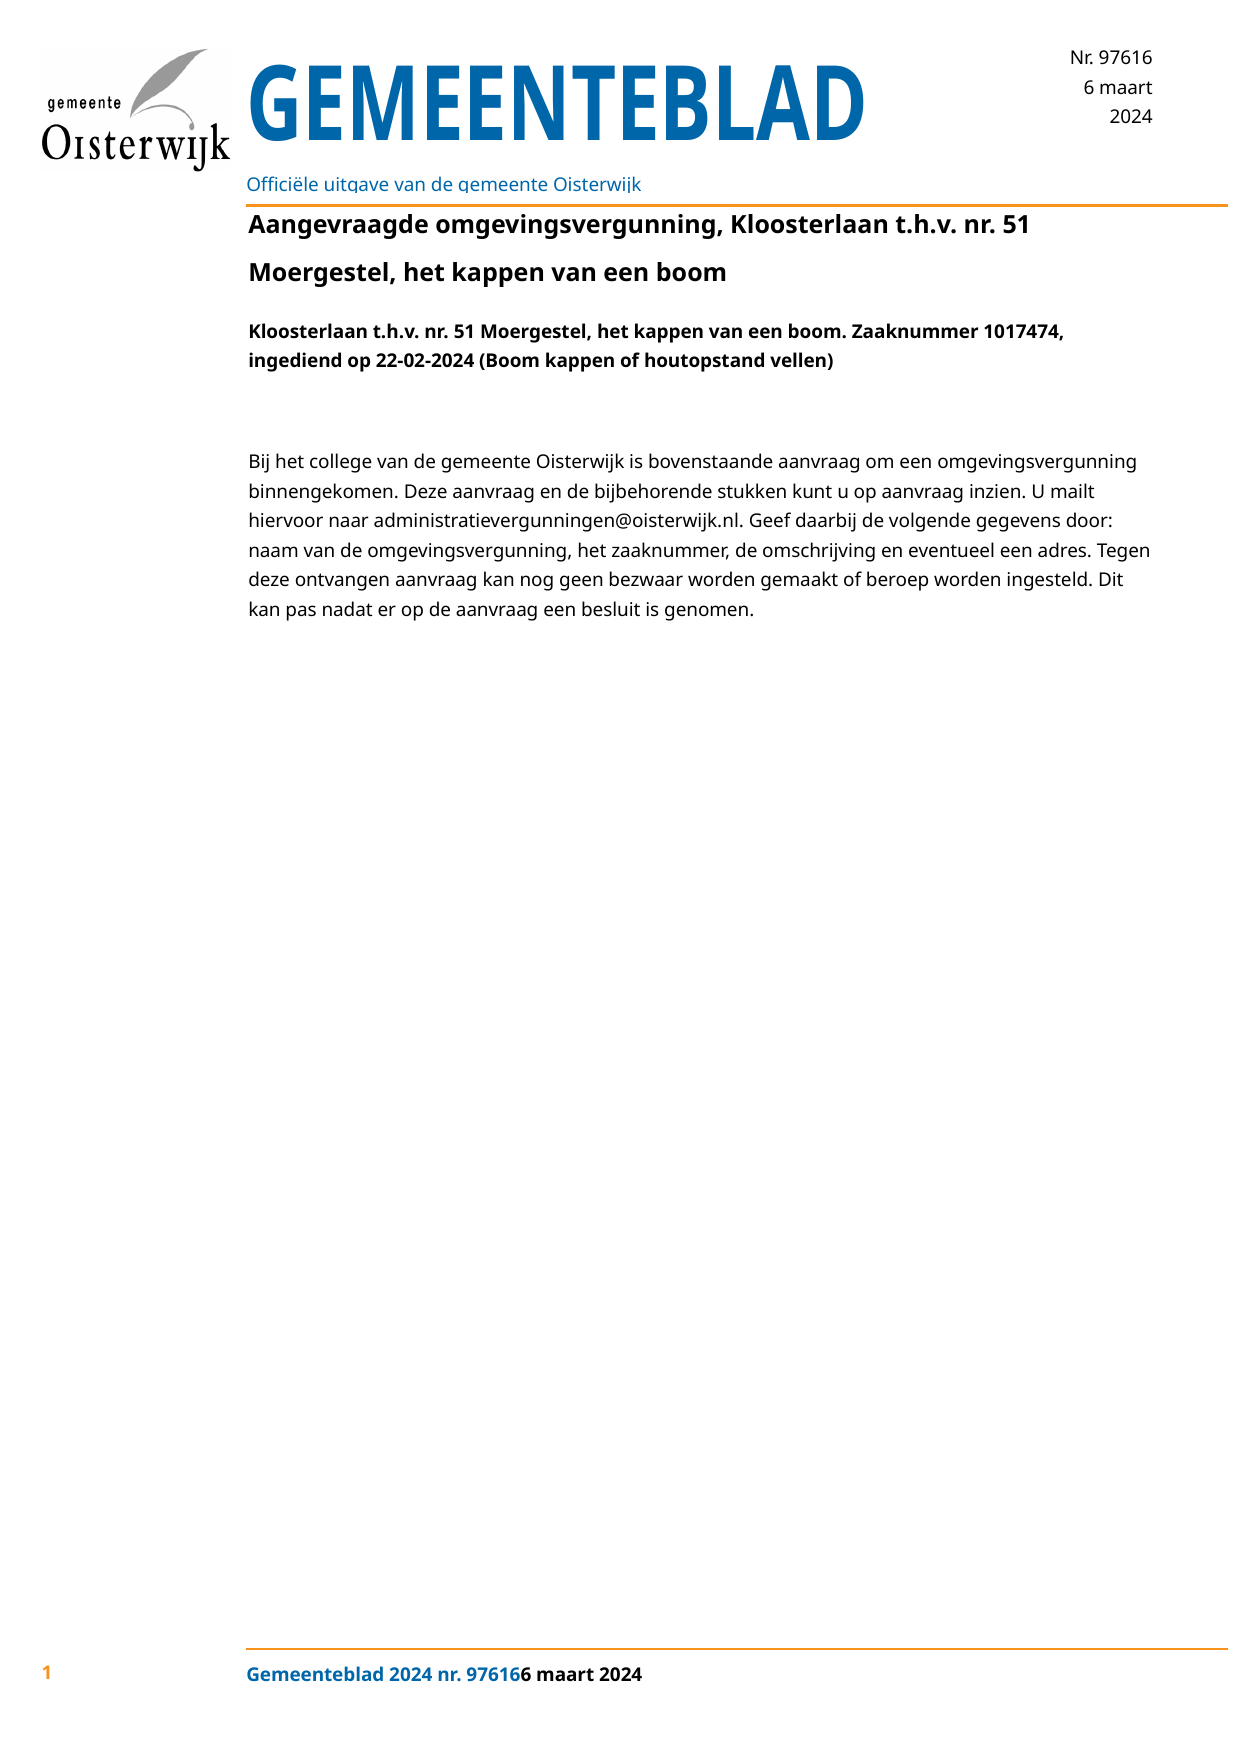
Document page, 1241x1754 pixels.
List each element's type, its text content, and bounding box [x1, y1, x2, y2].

text Aangevraagde omgevingsvergunning, Kloosterlaan t.h.v. nr. 51 Moergestel, het kappen van een boom [248, 207, 1152, 288]
text Bij het college van de gemeente Oisterwijk is bovenstaande aanvraag om een omgevingsvergunning binnengekomen. Deze aanvraag en de bijbehorende stukken kunt u op aanvraag inzien. U mailt hiervoor naar administratievergunningen@oisterwijk.nl. Geef daarbij de volgende gegevens door: naam van de omgevingsvergunning, het zaaknummer, de omschrijving en eventueel een adres. Tegen deze ontvangen aanvraag kan nog geen bezwaar worden gemaakt of beroep worden ingesteld. Dit kan pas nadat er op de aanvraag een besluit is genomen. [248, 448, 1152, 622]
text Kloosterlaan t.h.v. nr. 51 Moergestel, het kappen van een boom. Zaaknummer 1017474, ingediend op 22-02-2024 (Boom kappen of houtopstand vellen) [248, 318, 1152, 373]
picture [41, 47, 231, 172]
